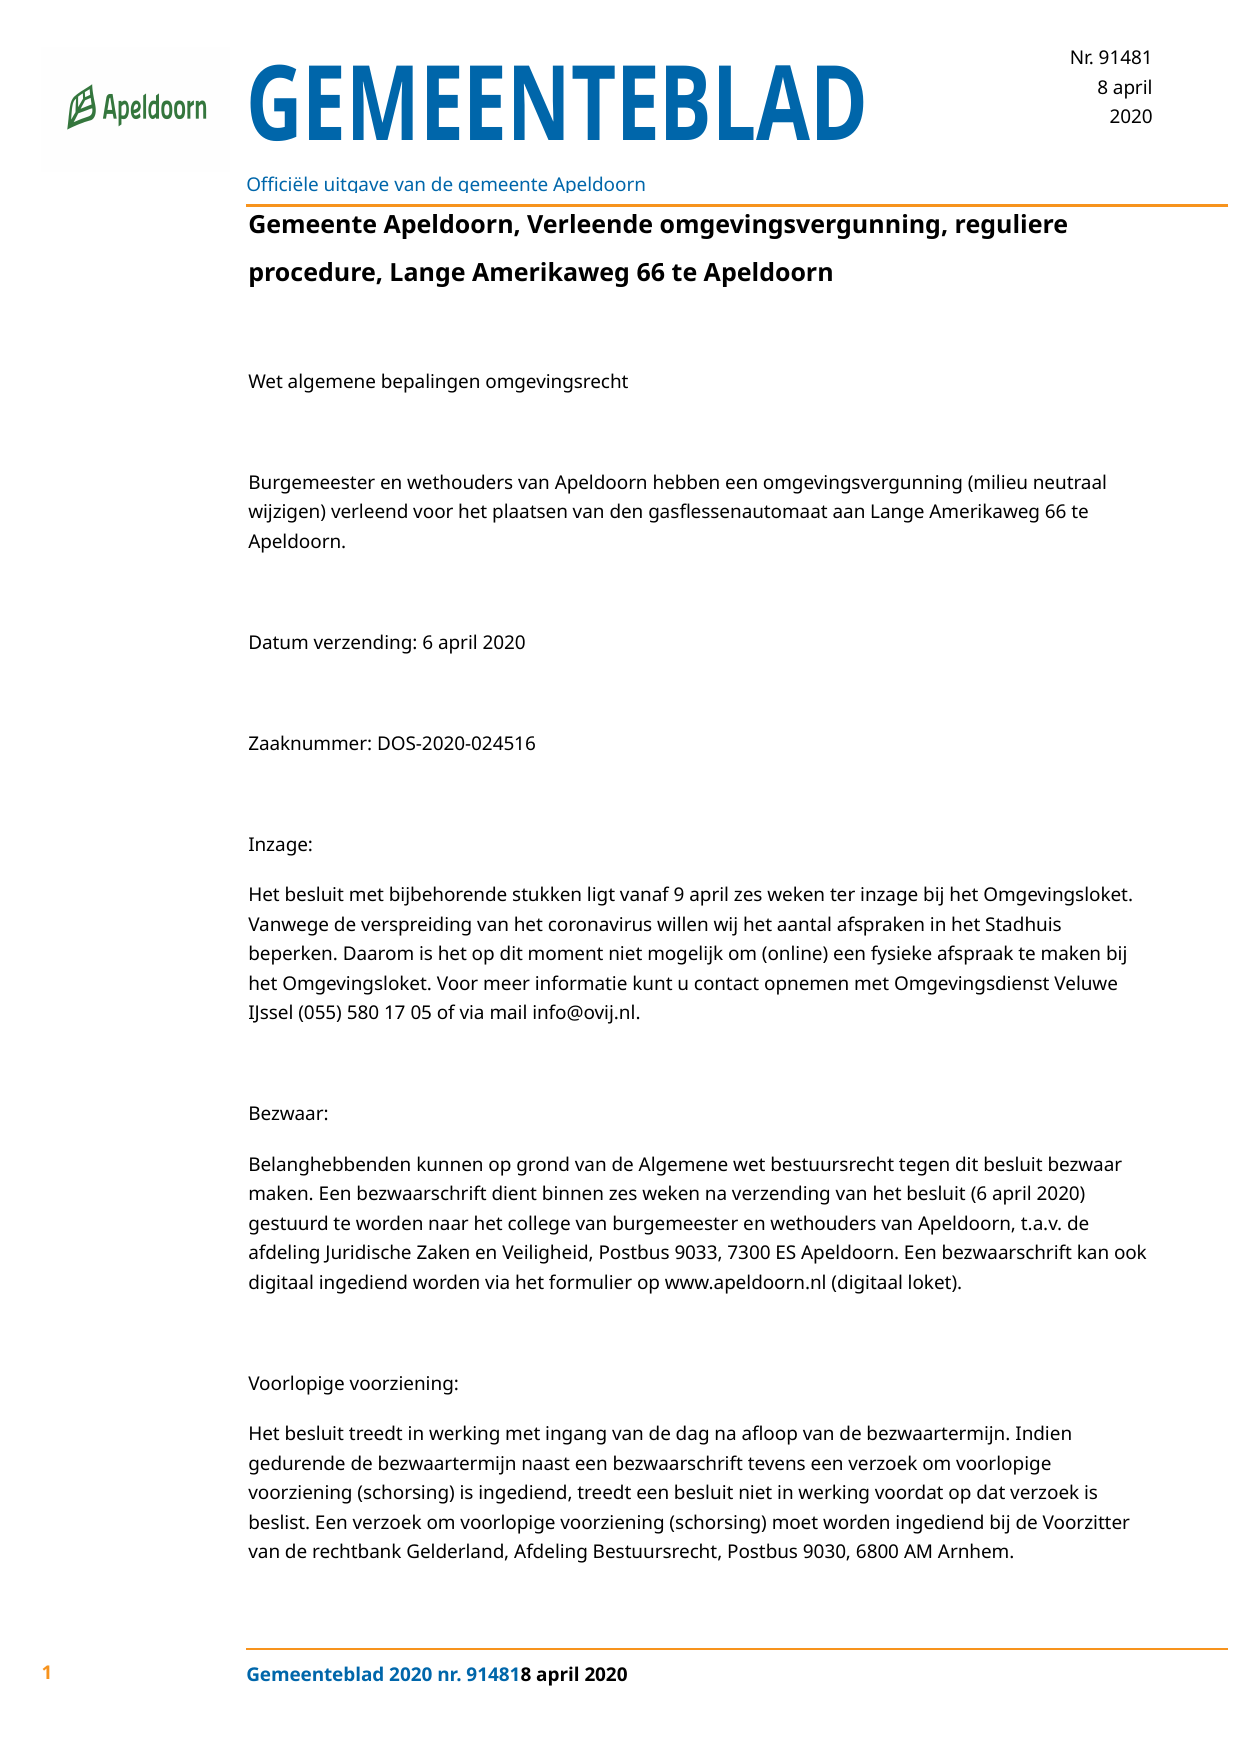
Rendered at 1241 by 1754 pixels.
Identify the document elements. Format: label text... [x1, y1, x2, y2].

text Zaaknummer: DOS-2020-024516 [248, 730, 1152, 756]
text Wet algemene bepalingen omgevingsrecht [248, 368, 1152, 394]
picture [41, 47, 231, 172]
text Het besluit met bijbehorende stukken ligt vanaf 9 april zes weken ter inzage bij het Omgevingsloket. Vanwege de verspreiding van het coronavirus willen wij het aantal afspraken in het Stadhuis beperken. Daarom is het op dit moment niet mogelijk om (online) een fysieke afspraak te maken bij het Omgevingsloket. Voor meer informatie kunt u contact opnemen met Omgevingsdienst Veluwe IJssel (055) 580 17 05 of via mail info@ovij.nl. [248, 881, 1152, 1025]
text Burgemeester en wethouders van Apeldoorn hebben een omgevingsvergunning (milieu neutraal wijzigen) verleend voor het plaatsen van den gasflessenautomaat aan Lange Amerikaweg 66 te Apeldoorn. [248, 469, 1152, 554]
text Belanghebbenden kunnen op grond van de Algemene wet bestuursrecht tegen dit besluit bezwaar maken. Een bezwaarschrift dient binnen zes weken na verzending van het besluit (6 april 2020) gestuurd te worden naar het college van burgemeester en wethouders van Apeldoorn, t.a.v. de afdeling Juridische Zaken en Veiligheid, Postbus 9033, 7300 ES Apeldoorn. Een bezwaarschrift kan ook digitaal ingediend worden via het formulier op www.apeldoorn.nl (digitaal loket). [248, 1151, 1152, 1295]
text Het besluit treedt in werking met ingang van de dag na afloop van de bezwaartermijn. Indien gedurende de bezwaartermijn naast een bezwaarschrift tevens een verzoek om voorlopige voorziening (schorsing) is ingediend, treedt een besluit niet in werking voordat op dat verzoek is beslist. Een verzoek om voorlopige voorziening (schorsing) moet worden ingediend bij de Voorzitter van de rechtbank Gelderland, Afdeling Bestuursrecht, Postbus 9030, 6800 AM Arnhem. [248, 1420, 1152, 1564]
text Gemeente Apeldoorn, Verleende omgevingsvergunning, reguliere procedure, Lange Amerikaweg 66 te Apeldoorn [248, 207, 1152, 288]
text Voorlopige voorziening: [248, 1370, 1152, 1396]
text Inzage: [248, 831, 1152, 857]
text Datum verzending: 6 april 2020 [248, 629, 1152, 655]
text Bezwaar: [248, 1100, 1152, 1126]
